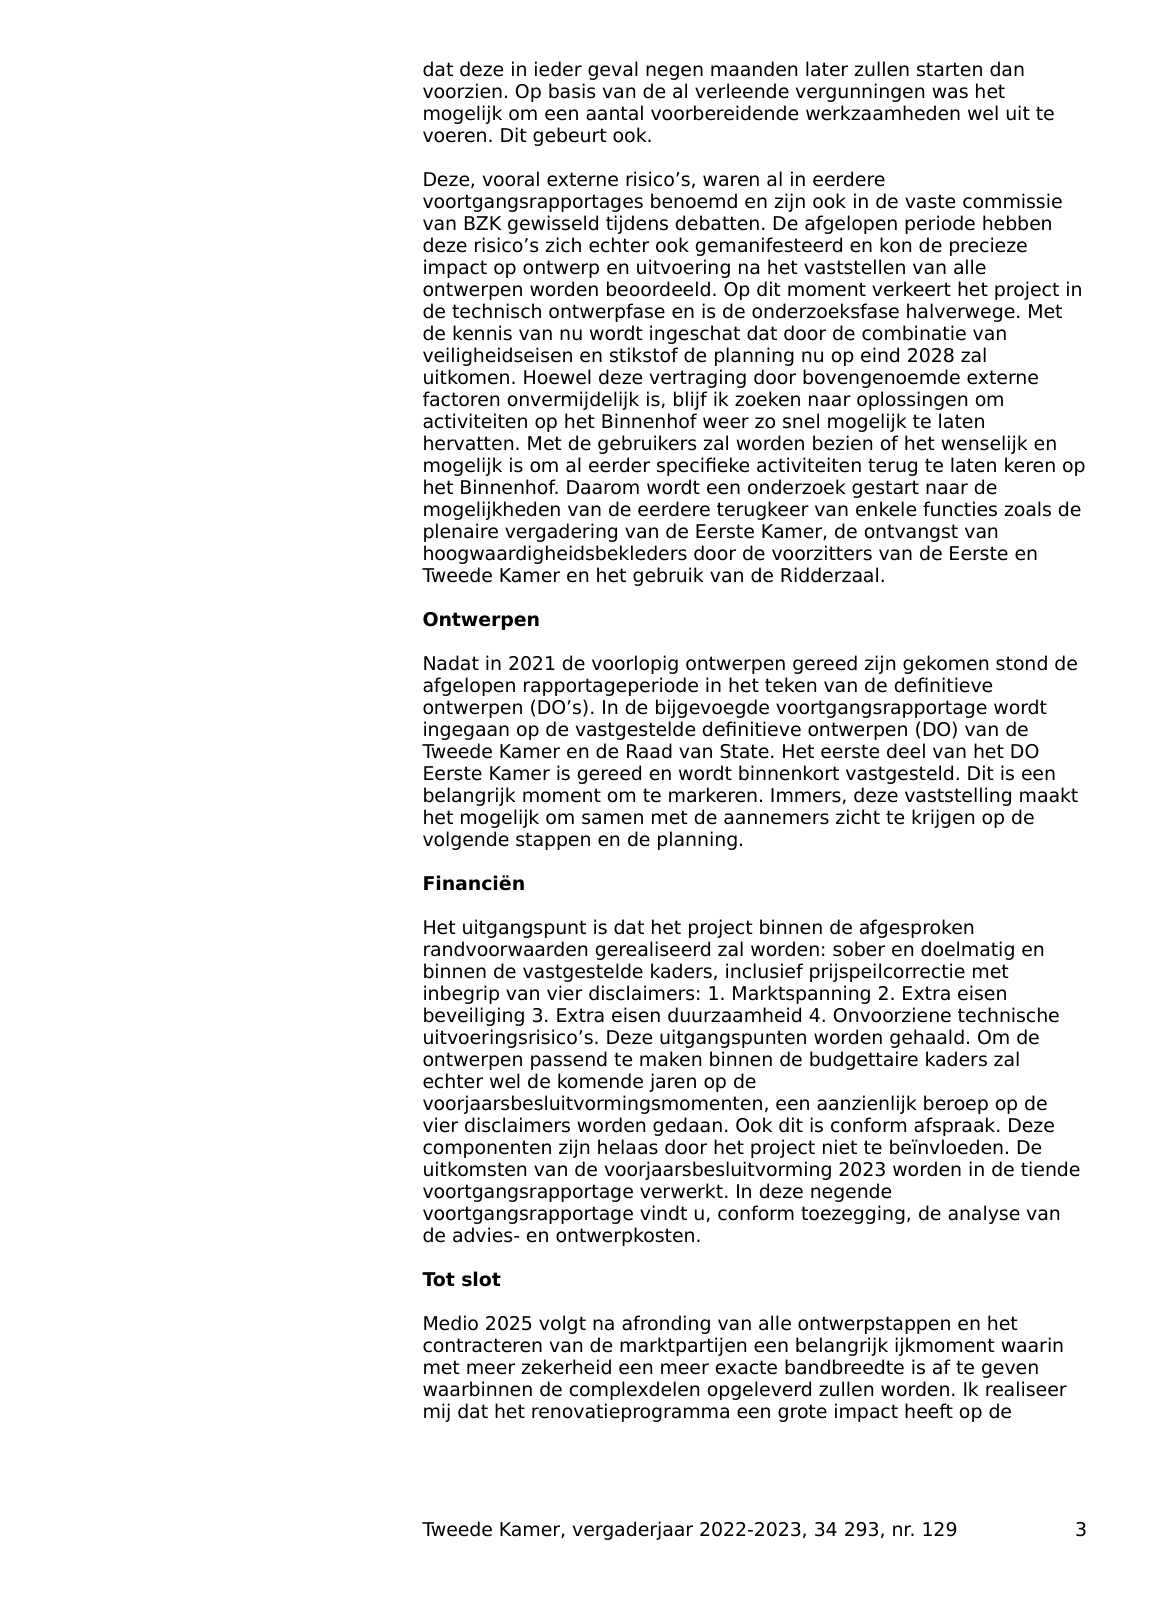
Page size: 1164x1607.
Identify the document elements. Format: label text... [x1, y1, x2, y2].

text Deze, vooral externe risico’s, waren al in eerdere voortgangsrapportages benoemd en zijn ook in de vaste commissie van BZK gewisseld tijdens debatten. De afgelopen periode hebben deze risico’s zich echter ook gemanifesteerd en kon de precieze impact op ontwerp en uitvoering na het vaststellen van alle ontwerpen worden beoordeeld. Op dit moment verkeert het project in de technisch ontwerpfase en is de onderzoeksfase halverwege. Met de kennis van nu wordt ingeschat dat door de combinatie van veiligheidseisen en stikstof de planning nu op eind 2028 zal uitkomen. Hoewel deze vertraging door bovengenoemde externe factoren onvermijdelijk is, blijf ik zoeken naar oplossingen om activiteiten op het Binnenhof weer zo snel mogelijk te laten hervatten. Met de gebruikers zal worden bezien of het wenselijk en mogelijk is om al eerder specifieke activiteiten terug te laten keren op het Binnenhof. Daarom wordt een onderzoek gestart naar de mogelijkheden van de eerdere terugkeer van enkele functies zoals de plenaire vergadering van de Eerste Kamer, de ontvangst van hoogwaardigheidsbekleders door de voorzitters van de Eerste en Tweede Kamer en het gebruik van de Ridderzaal. [422, 169, 1087, 587]
subtitle Tot slot [422, 1269, 1087, 1291]
text Het uitgangspunt is dat het project binnen de afgesproken randvoorwaarden gerealiseerd zal worden: sober en doelmatig en binnen de vastgestelde kaders, inclusief prijspeilcorrectie met inbegrip van vier disclaimers: 1. Marktspanning 2. Extra eisen beveiliging 3. Extra eisen duurzaamheid 4. Onvoorziene technische uitvoeringsrisico’s. Deze uitgangspunten worden gehaald. Om de ontwerpen passend te maken binnen de budgettaire kaders zal echter wel de komende jaren op de voorjaarsbesluitvormingsmomenten, een aanzienlijk beroep op de vier disclaimers worden gedaan. Ook dit is conform afspraak. Deze componenten zijn helaas door het project niet te beïnvloeden. De uitkomsten van de voorjaarsbesluitvorming 2023 worden in de tiende voortgangsrapportage verwerkt. In deze negende voortgangsrapportage vindt u, conform toezegging, de analyse van de advies- en ontwerpkosten. [422, 917, 1087, 1247]
subtitle Financiën [422, 873, 1087, 895]
text dat deze in ieder geval negen maanden later zullen starten dan voorzien. Op basis van de al verleende vergunningen was het mogelijk om een aantal voorbereidende werkzaamheden wel uit te voeren. Dit gebeurt ook. [422, 59, 1087, 147]
subtitle Ontwerpen [422, 609, 1087, 631]
text Medio 2025 volgt na afronding van alle ontwerpstappen en het contracteren van de marktpartijen een belangrijk ijkmoment waarin met meer zekerheid een meer exacte bandbreedte is af te geven waarbinnen de complexdelen opgeleverd zullen worden. Ik realiseer mij dat het renovatieprogramma een grote impact heeft op de [422, 1313, 1087, 1423]
text Nadat in 2021 de voorlopig ontwerpen gereed zijn gekomen stond de afgelopen rapportageperiode in het teken van de definitieve ontwerpen (DO’s). In de bijgevoegde voortgangsrapportage wordt ingegaan op de vastgestelde definitieve ontwerpen (DO) van de Tweede Kamer en de Raad van State. Het eerste deel van het DO Eerste Kamer is gereed en wordt binnenkort vastgesteld. Dit is een belangrijk moment om te markeren. Immers, deze vaststelling maakt het mogelijk om samen met de aannemers zicht te krijgen op de volgende stappen en de planning. [422, 653, 1087, 851]
